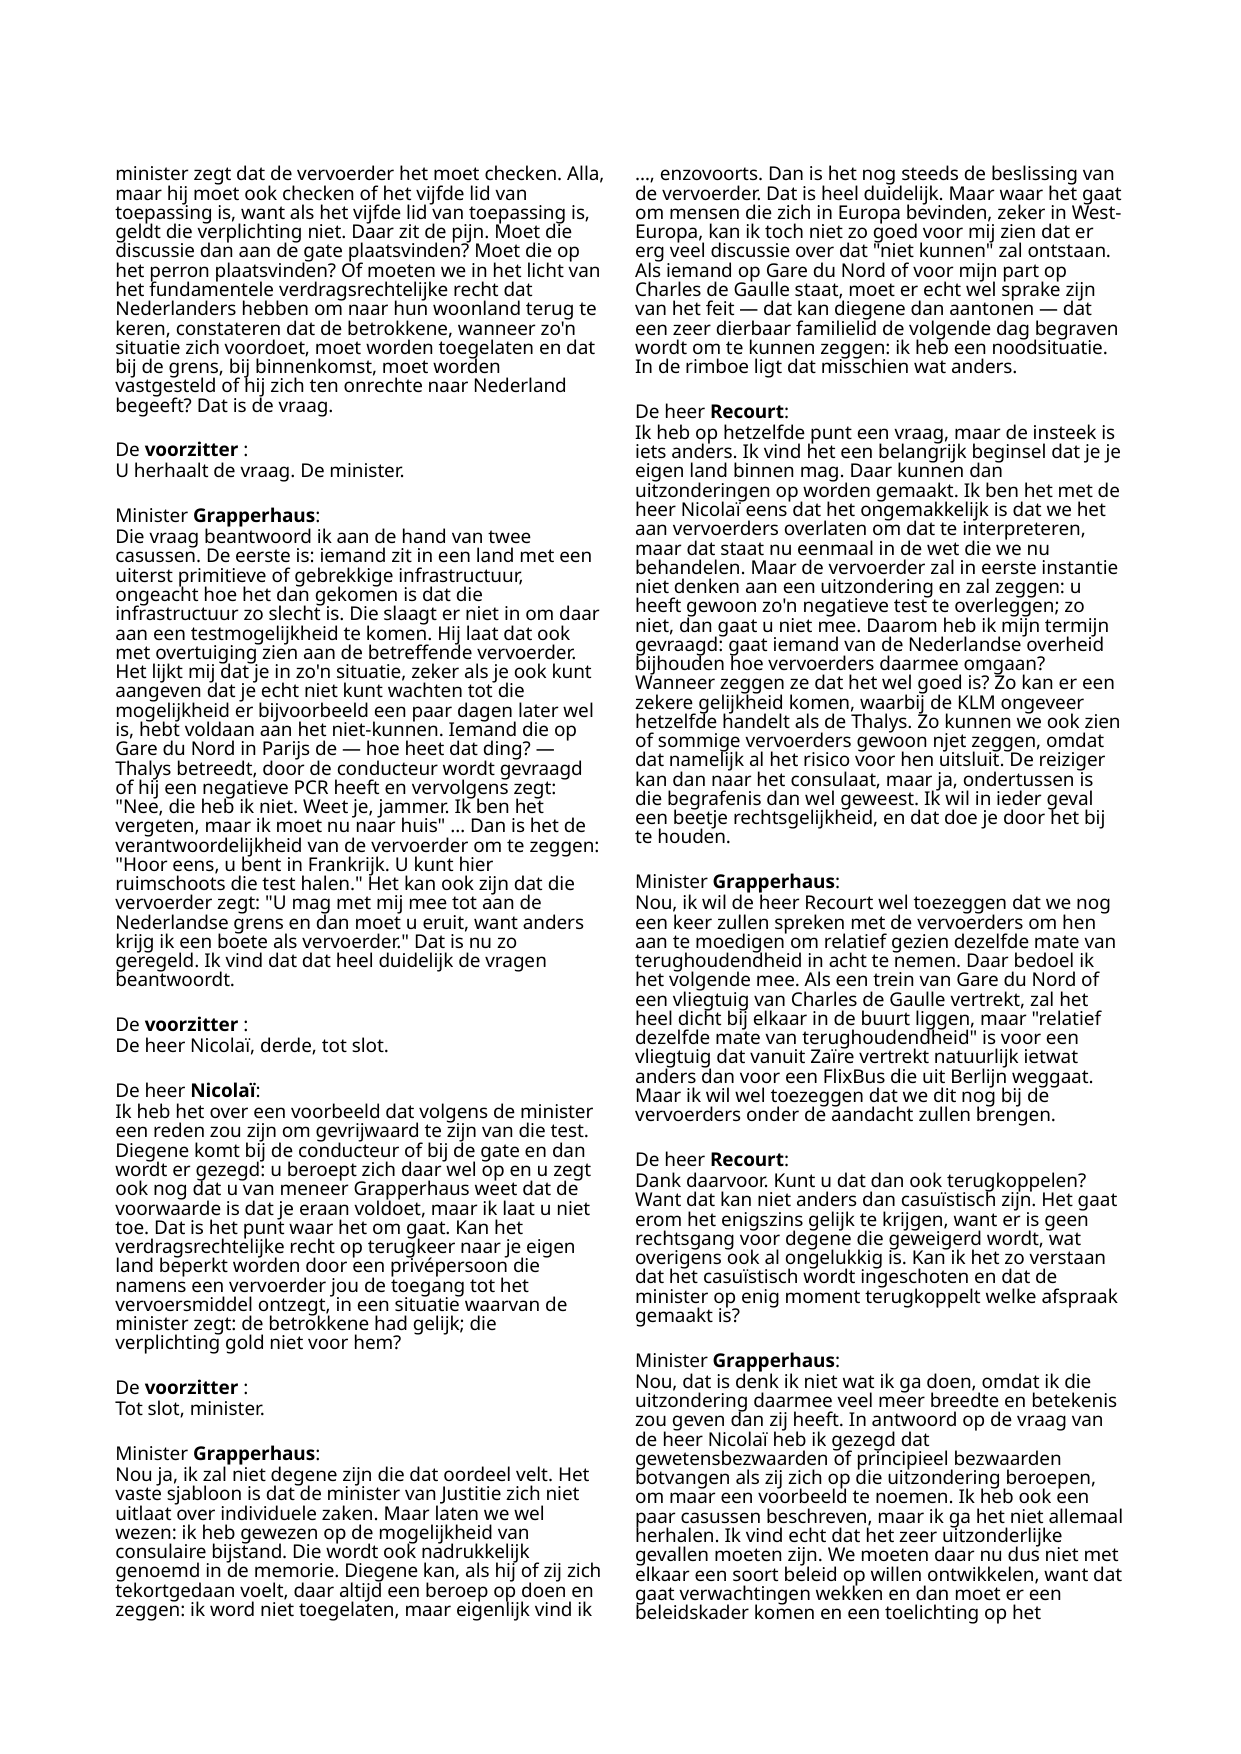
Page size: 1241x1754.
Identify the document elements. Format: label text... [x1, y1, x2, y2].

text De voorzitter : [115, 1374, 605, 1400]
text Nou, ik wil de heer Recourt wel toezeggen dat we nog een keer zullen spreken met de vervoerders om hen aan te moedigen om relatief gezien dezelfde mate van terughoudendheid in acht te nemen. Daar bedoel ik het volgende mee. Als een trein van Gare du Nord of een vliegtuig van Charles de Gaulle vertrekt, zal het heel dicht bij elkaar in de buurt liggen, maar "relatief dezelfde mate van terughoudendheid" is voor een vliegtuig dat vanuit Zaïre vertrekt natuurlijk ietwat anders dan voor een FlixBus die uit Berlijn weggaat. Maar ik wil wel toezeggen dat we dit nog bij de vervoerders onder de aandacht zullen brengen. [635, 894, 1125, 1126]
text minister zegt dat de vervoerder het moet checken. Alla, maar hij moet ook checken of het vijfde lid van toepassing is, want als het vijfde lid van toepassing is, geldt die verplichting niet. Daar zit de pijn. Moet die discussie dan aan de gate plaatsvinden? Moet die op het perron plaatsvinden? Of moeten we in het licht van het fundamentele verdragsrechtelijke recht dat Nederlanders hebben om naar hun woonland terug te keren, constateren dat de betrokkene, wanneer zo'n situatie zich voordoet, moet worden toegelaten en dat bij de grens, bij binnenkomst, moet worden vastgesteld of hij zich ten onrechte naar Nederland begeeft? Dat is de vraag. [115, 165, 605, 416]
text Minister Grapperhaus: [115, 502, 605, 528]
text De voorzitter : [115, 437, 605, 462]
text Tot slot, minister. [115, 1400, 605, 1419]
text Dank daarvoor. Kunt u dat dan ook terugkoppelen? Want dat kan niet anders dan casuïstisch zijn. Het gaat erom het enigszins gelijk te krijgen, want er is geen rechtsgang voor degene die geweigerd wordt, wat overigens ook al ongelukkig is. Kan ik het zo verstaan dat het casuïstisch wordt ingeschoten en dat de minister op enig moment terugkoppelt welke afspraak gemaakt is? [635, 1172, 1125, 1326]
text Minister Grapperhaus: [635, 869, 1125, 894]
text Nou, dat is denk ik niet wat ik ga doen, omdat ik die uitzondering daarmee veel meer breedte en betekenis zou geven dan zij heeft. In antwoord op de vraag van de heer Nicolaï heb ik gezegd dat gewetensbezwaarden of principieel bezwaarden botvangen als zij zich op die uitzondering beroepen, om maar een voorbeeld te noemen. Ik heb ook een paar casussen beschreven, maar ik ga het niet allemaal herhalen. Ik vind echt dat het zeer uitzonderlijke gevallen moeten zijn. We moeten daar nu dus niet met elkaar een soort beleid op willen ontwikkelen, want dat gaat verwachtingen wekken en dan moet er een beleidskader komen en een toelichting op het [635, 1373, 1125, 1623]
text U herhaalt de vraag. De minister. [115, 462, 605, 482]
text De heer Recourt: [635, 1146, 1125, 1172]
text Ik heb het over een voorbeeld dat volgens de minister een reden zou zijn om gevrijwaard te zijn van die test. Diegene komt bij de conducteur of bij de gate en dan wordt er gezegd: u beroept zich daar wel op en u zegt ook nog dat u van meneer Grapperhaus weet dat de voorwaarde is dat je eraan voldoet, maar ik laat u niet toe. Dat is het punt waar het om gaat. Kan het verdragsrechtelijke recht op terugkeer naar je eigen land beperkt worden door een privépersoon die namens een vervoerder jou de toegang tot het vervoersmiddel ontzegt, in een situatie waarvan de minister zegt: de betrokkene had gelijk; die verplichting gold niet voor hem? [115, 1103, 605, 1354]
text Nou ja, ik zal niet degene zijn die dat oordeel velt. Het vaste sjabloon is dat de minister van Justitie zich niet uitlaat over individuele zaken. Maar laten we wel wezen: ik heb gewezen op de mogelijkheid van consulaire bijstand. Die wordt ook nadrukkelijk genoemd in de memorie. Diegene kan, als hij of zij zich tekortgedaan voelt, daar altijd een beroep op doen en zeggen: ik word niet toegelaten, maar eigenlijk vind ik [115, 1466, 605, 1620]
text Minister Grapperhaus: [115, 1440, 605, 1466]
text De voorzitter : [115, 1012, 605, 1037]
text …, enzovoorts. Dan is het nog steeds de beslissing van de vervoerder. Dat is heel duidelijk. Maar waar het gaat om mensen die zich in Europa bevinden, zeker in West-Europa, kan ik toch niet zo goed voor mij zien dat er erg veel discussie over dat "niet kunnen" zal ontstaan. Als iemand op Gare du Nord of voor mijn part op Charles de Gaulle staat, moet er echt wel sprake zijn van het feit — dat kan diegene dan aantonen — dat een zeer dierbaar familielid de volgende dag begraven wordt om te kunnen zeggen: ik heb een noodsituatie. In de rimboe ligt dat misschien wat anders. [635, 165, 1125, 377]
text Die vraag beantwoord ik aan de hand van twee casussen. De eerste is: iemand zit in een land met een uiterst primitieve of gebrekkige infrastructuur, ongeacht hoe het dan gekomen is dat die infrastructuur zo slecht is. Die slaagt er niet in om daar aan een testmogelijkheid te komen. Hij laat dat ook met overtuiging zien aan de betreffende vervoerder. Het lijkt mij dat je in zo'n situatie, zeker als je ook kunt aangeven dat je echt niet kunt wachten tot die mogelijkheid er bijvoorbeeld een paar dagen later wel is, hebt voldaan aan het niet-kunnen. Iemand die op Gare du Nord in Parijs de — hoe heet dat ding? — Thalys betreedt, door de conducteur wordt gevraagd of hij een negatieve PCR heeft en vervolgens zegt: "Nee, die heb ik niet. Weet je, jammer. Ik ben het vergeten, maar ik moet nu naar huis" … Dan is het de verantwoordelijkheid van de vervoerder om te zeggen: "Hoor eens, u bent in Frankrijk. U kunt hier ruimschoots die test halen." Het kan ook zijn dat die vervoerder zegt: "U mag met mij mee tot aan de Nederlandse grens en dan moet u eruit, want anders krijg ik een boete als vervoerder." Dat is nu zo geregeld. Ik vind dat dat heel duidelijk de vragen beantwoordt. [115, 528, 605, 991]
text Minister Grapperhaus: [635, 1347, 1125, 1373]
text De heer Nicolaï: [115, 1077, 605, 1103]
text De heer Nicolaï, derde, tot slot. [115, 1037, 605, 1057]
text Ik heb op hetzelfde punt een vraag, maar de insteek is iets anders. Ik vind het een belangrijk beginsel dat je je eigen land binnen mag. Daar kunnen dan uitzonderingen op worden gemaakt. Ik ben het met de heer Nicolaï eens dat het ongemakkelijk is dat we het aan vervoerders overlaten om dat te interpreteren, maar dat staat nu eenmaal in de wet die we nu behandelen. Maar de vervoerder zal in eerste instantie niet denken aan een uitzondering en zal zeggen: u heeft gewoon zo'n negatieve test te overleggen; zo niet, dan gaat u niet mee. Daarom heb ik mijn termijn gevraagd: gaat iemand van de Nederlandse overheid bijhouden hoe vervoerders daarmee omgaan? Wanneer zeggen ze dat het wel goed is? Zo kan er een zekere gelijkheid komen, waarbij de KLM ongeveer hetzelfde handelt als de Thalys. Zo kunnen we ook zien of sommige vervoerders gewoon njet zeggen, omdat dat namelijk al het risico voor hen uitsluit. De reiziger kan dan naar het consulaat, maar ja, ondertussen is die begrafenis dan wel geweest. Ik wil in ieder geval een beetje rechtsgelijkheid, en dat doe je door het bij te houden. [635, 424, 1125, 848]
text De heer Recourt: [635, 398, 1125, 424]
